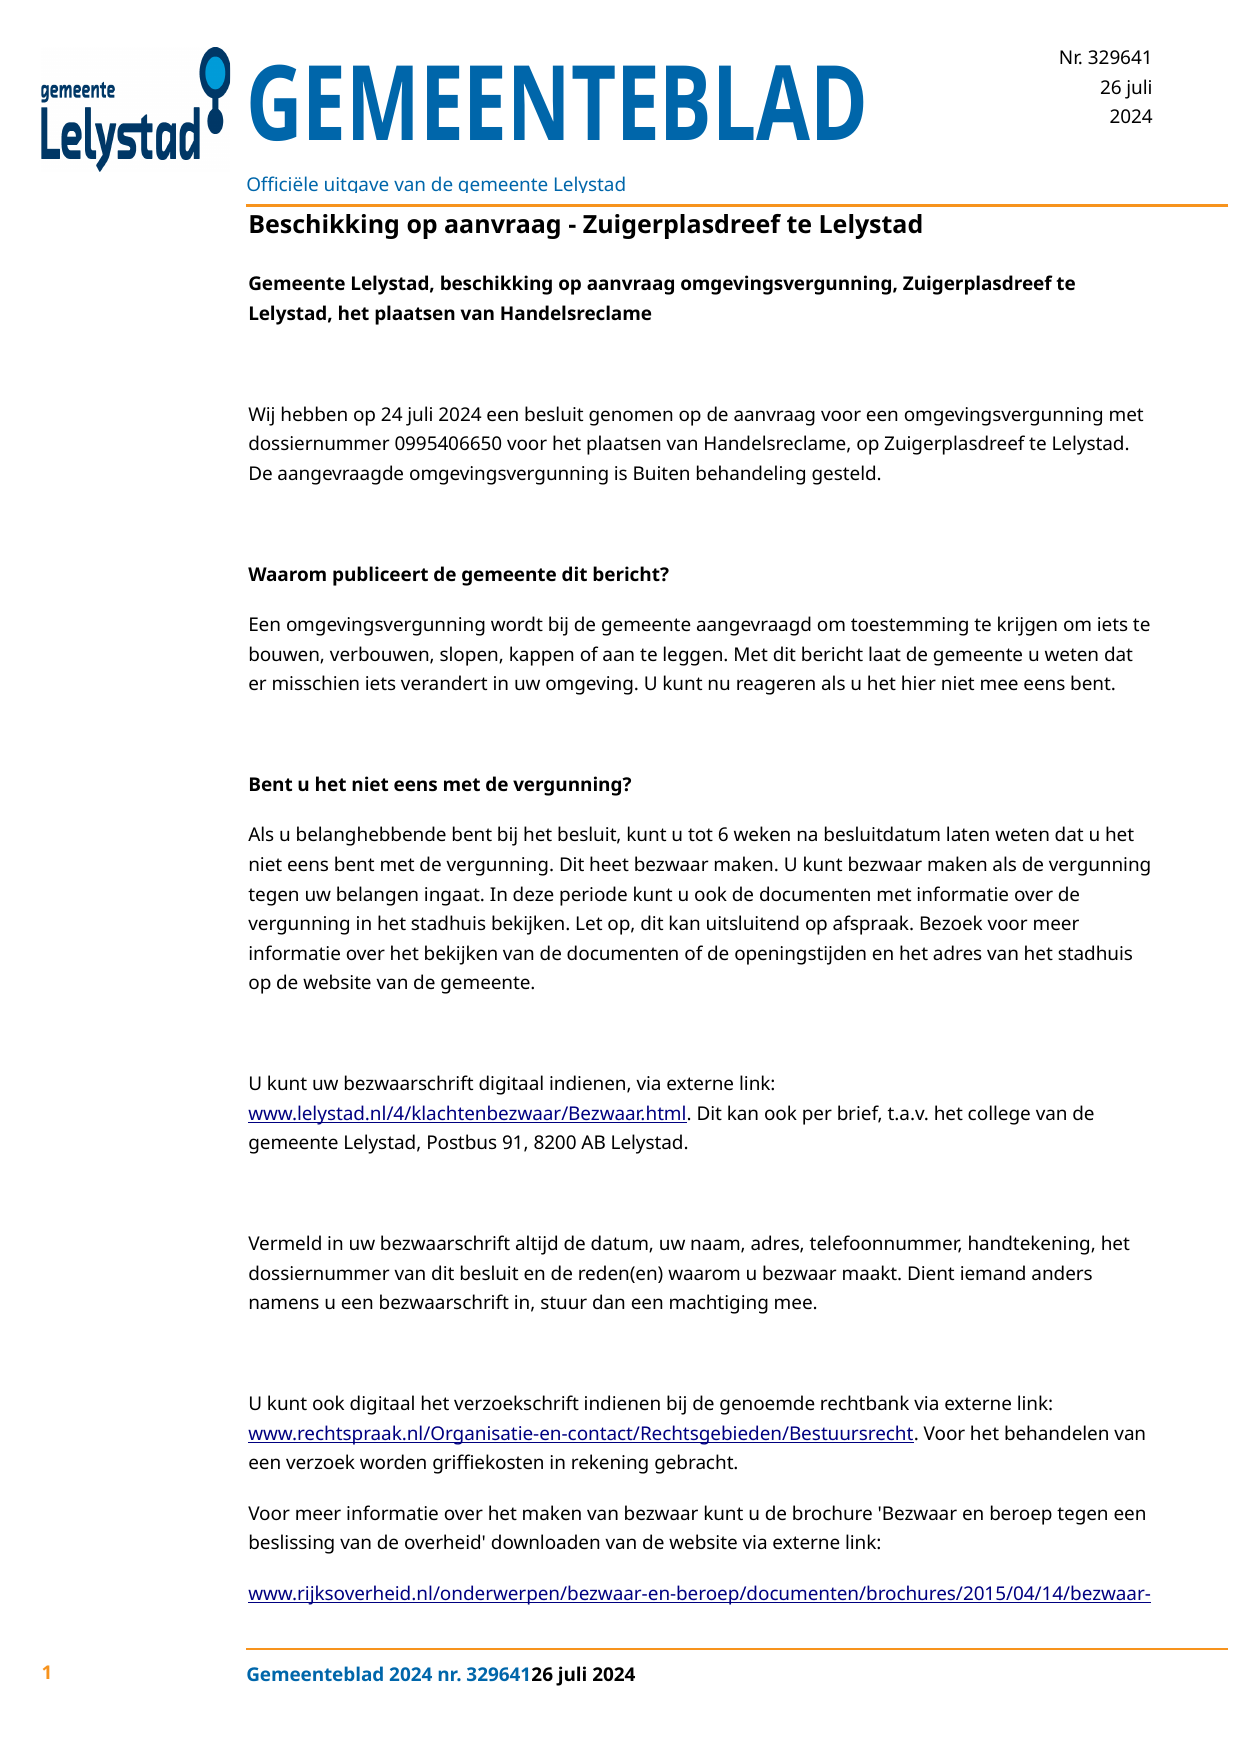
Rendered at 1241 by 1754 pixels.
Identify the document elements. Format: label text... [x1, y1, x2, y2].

text Voor meer informatie over het maken van bezwaar kunt u de brochure 'Bezwaar en beroep tegen een beslissing van de overheid' downloaden van de website via externe link: [248, 1500, 1152, 1555]
text U kunt uw bezwaarschrift digitaal indienen, via externe link: www.lelystad.nl/4/klachtenbezwaar/Bezwaar.html. Dit kan ook per brief, t.a.v. het college van de gemeente Lelystad, Postbus 91, 8200 AB Lelystad. [248, 1070, 1152, 1155]
text Waarom publiceert de gemeente dit bericht? [248, 561, 1152, 586]
picture [41, 47, 231, 172]
text Gemeente Lelystad, beschikking op aanvraag omgevingsvergunning, Zuigerplasdreef te Lelystad, het plaatsen van Handelsreclame [248, 270, 1152, 326]
text Wij hebben op 24 juli 2024 een besluit genomen op de aanvraag voor een omgevingsvergunning met dossiernummer 0995406650 voor het plaatsen van Handelsreclame, op Zuigerplasdreef te Lelystad. De aangevraagde omgevingsvergunning is Buiten behandeling gesteld. [248, 401, 1152, 486]
text Beschikking op aanvraag - Zuigerplasdreef te Lelystad [248, 207, 1152, 241]
text Een omgevingsvergunning wordt bij de gemeente aangevraagd om toestemming te krijgen om iets te bouwen, verbouwen, slopen, kappen of aan te leggen. Met dit bericht laat de gemeente u weten dat er misschien iets verandert in uw omgeving. U kunt nu reageren als u het hier niet mee eens bent. [248, 611, 1152, 696]
text www.rijksoverheid.nl/onderwerpen/bezwaar-en-beroep/documenten/brochures/2015/04/14/bezwaar- [248, 1580, 1152, 1606]
text Als u belanghebbende bent bij het besluit, kunt u tot 6 weken na besluitdatum laten weten dat u het niet eens bent met de vergunning. Dit heet bezwaar maken. U kunt bezwaar maken als de vergunning tegen uw belangen ingaat. In deze periode kunt u ook de documenten met informatie over de vergunning in het stadhuis bekijken. Let op, dit kan uitsluitend op afspraak. Bezoek voor meer informatie over het bekijken van de documenten of de openingstijden en het adres van het stadhuis op de website van de gemeente. [248, 822, 1152, 995]
text Bent u het niet eens met de vergunning? [248, 771, 1152, 797]
text U kunt ook digitaal het verzoekschrift indienen bij de genoemde rechtbank via externe link: www.rechtspraak.nl/Organisatie-en-contact/Rechtsgebieden/Bestuursrecht. Voor het behandelen van een verzoek worden griffiekosten in rekening gebracht. [248, 1390, 1152, 1475]
text Vermeld in uw bezwaarschrift altijd de datum, uw naam, adres, telefoonnummer, handtekening, het dossiernummer van dit besluit en de reden(en) waarom u bezwaar maakt. Dient iemand anders namens u een bezwaarschrift in, stuur dan een machtiging mee. [248, 1230, 1152, 1315]
